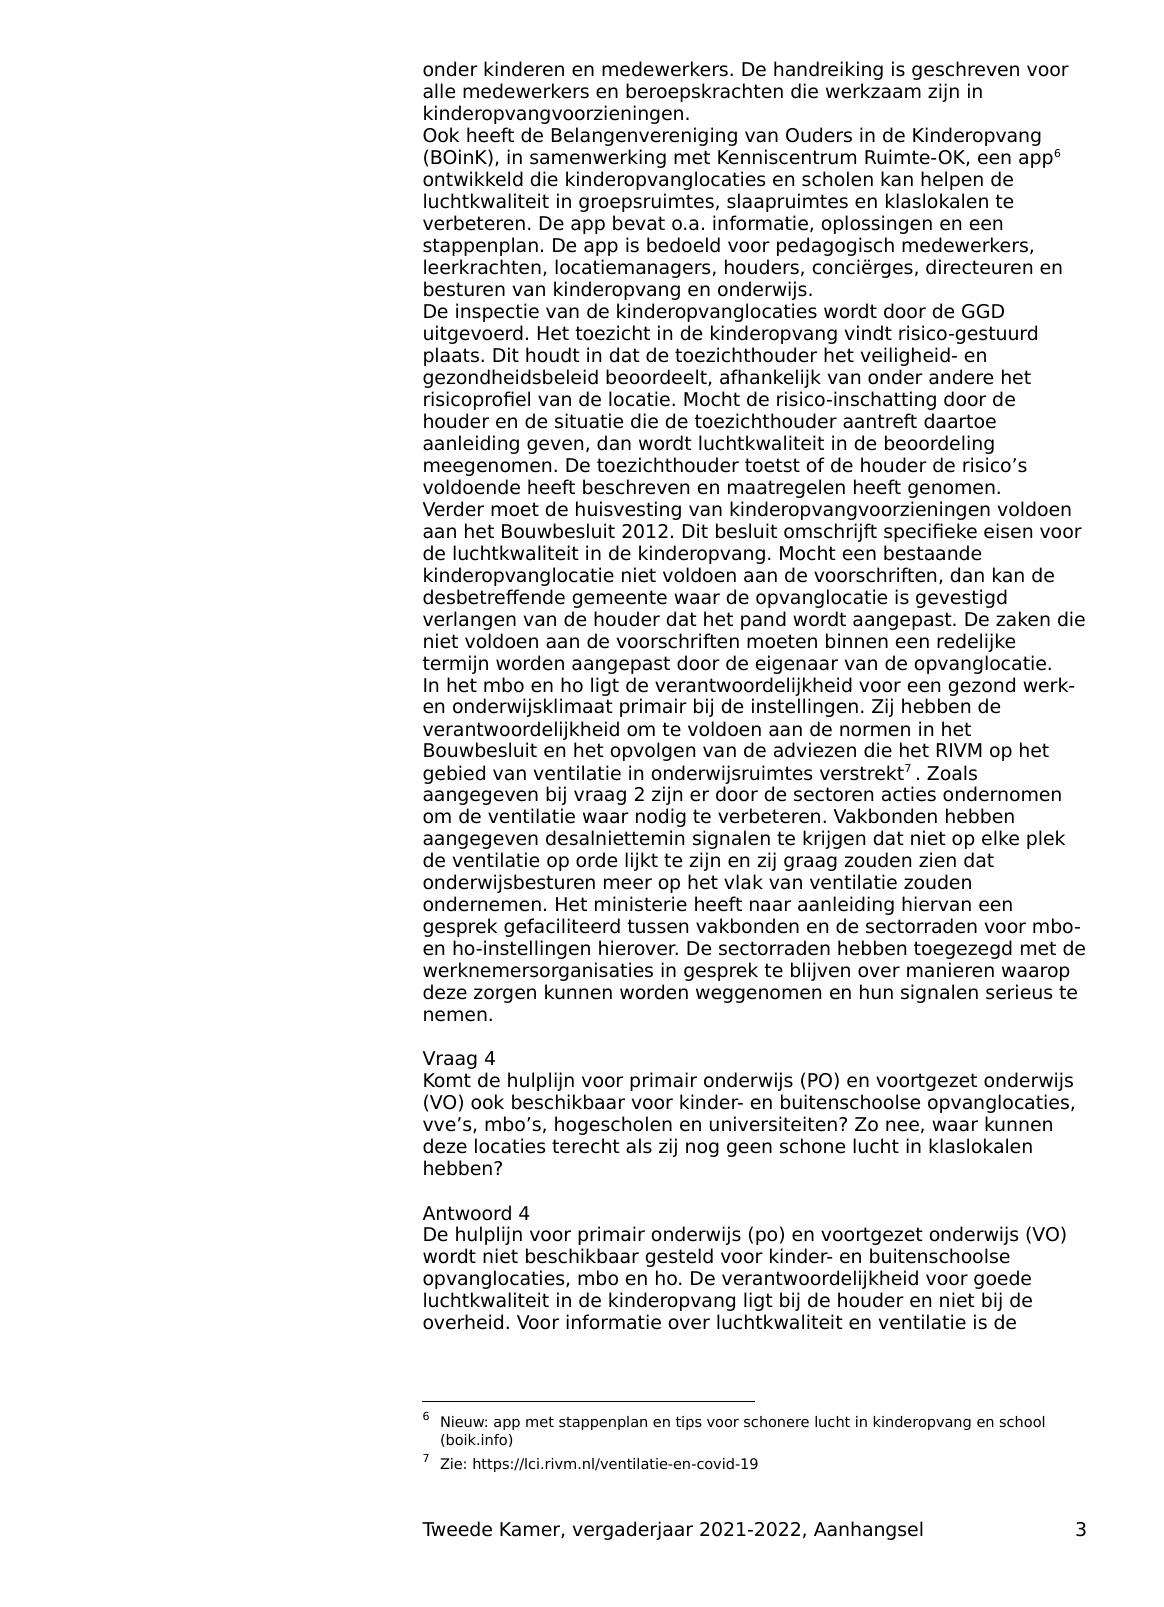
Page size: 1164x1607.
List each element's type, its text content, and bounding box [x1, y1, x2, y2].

text De inspectie van de kinderopvanglocaties wordt door de GGD uitgevoerd. Het toezicht in de kinderopvang vindt risico-gestuurd plaats. Dit houdt in dat de toezichthouder het veiligheid- en gezondheidsbeleid beoordeelt, afhankelijk van onder andere het risicoprofiel van de locatie. Mocht de risico-inschatting door de houder en de situatie die de toezichthouder aantreft daartoe aanleiding geven, dan wordt luchtkwaliteit in de beoordeling meegenomen. De toezichthouder toetst of de houder de risico’s voldoende heeft beschreven en maatregelen heeft genomen. [422, 301, 1087, 499]
text Ook heeft de Belangenvereniging van Ouders in de Kinderopvang (BOinK), in samenwerking met Kenniscentrum Ruimte-OK, een app ontwikkeld die kinderopvanglocaties en scholen kan helpen de luchtkwaliteit in groepsruimtes, slaapruimtes en klaslokalen te verbeteren. De app bevat o.a. informatie, oplossingen en een stappenplan. De app is bedoeld voor pedagogisch medewerkers, leerkrachten, locatiemanagers, houders, conciërges, directeuren en besturen van kinderopvang en onderwijs. [422, 125, 1087, 301]
text onder kinderen en medewerkers. De handreiking is geschreven voor alle medewerkers en beroepskrachten die werkzaam zijn in kinderopvangvoorzieningen. [422, 59, 1087, 125]
text In het mbo en ho ligt de verantwoordelijkheid voor een gezond werk- en onderwijsklimaat primair bij de instellingen. Zij hebben de verantwoordelijkheid om te voldoen aan de normen in het Bouwbesluit en het opvolgen van de adviezen die het RIVM op het gebied van ventilatie in onderwijsruimtes verstrekt. Zoals aangegeven bij vraag 2 zijn er door de sectoren acties ondernomen om de ventilatie waar nodig te verbeteren. Vakbonden hebben aangegeven desalniettemin signalen te krijgen dat niet op elke plek de ventilatie op orde lijkt te zijn en zij graag zouden zien dat onderwijsbesturen meer op het vlak van ventilatie zouden ondernemen. Het ministerie heeft naar aanleiding hiervan een gesprek gefaciliteerd tussen vakbonden en de sectorraden voor mbo- en ho-instellingen hierover. De sectorraden hebben toegezegd met de werknemersorganisaties in gesprek te blijven over manieren waarop deze zorgen kunnen worden weggenomen en hun signalen serieus te nemen. [422, 674, 1087, 1026]
text De hulplijn voor primair onderwijs (po) en voortgezet onderwijs (VO) wordt niet beschikbaar gesteld voor kinder- en buitenschoolse opvanglocaties, mbo en ho. De verantwoordelijkheid voor goede luchtkwaliteit in de kinderopvang ligt bij de houder en niet bij de overheid. Voor informatie over luchtkwaliteit en ventilatie is de [422, 1224, 1087, 1334]
text Vraag 4 [422, 1048, 1087, 1070]
text Zie: https://lci.rivm.nl/ventilatie-en-covid-19 [422, 1452, 1087, 1474]
text Komt de hulplijn voor primair onderwijs (PO) en voortgezet onderwijs (VO) ook beschikbaar voor kinder- en buitenschoolse opvanglocaties, vve’s, mbo’s, hogescholen en universiteiten? Zo nee, waar kunnen deze locaties terecht als zij nog geen schone lucht in klaslokalen hebben? [422, 1070, 1087, 1180]
text Antwoord 4 [422, 1202, 1087, 1224]
text Nieuw: app met stappenplan en tips voor schonere lucht in kinderopvang en school (boik.info) [422, 1410, 1087, 1449]
text Verder moet de huisvesting van kinderopvangvoorzieningen voldoen aan het Bouwbesluit 2012. Dit besluit omschrijft specifieke eisen voor de luchtkwaliteit in de kinderopvang. Mocht een bestaande kinderopvanglocatie niet voldoen aan de voorschriften, dan kan de desbetreffende gemeente waar de opvanglocatie is gevestigd verlangen van de houder dat het pand wordt aangepast. De zaken die niet voldoen aan de voorschriften moeten binnen een redelijke termijn worden aangepast door de eigenaar van de opvanglocatie. [422, 499, 1087, 674]
